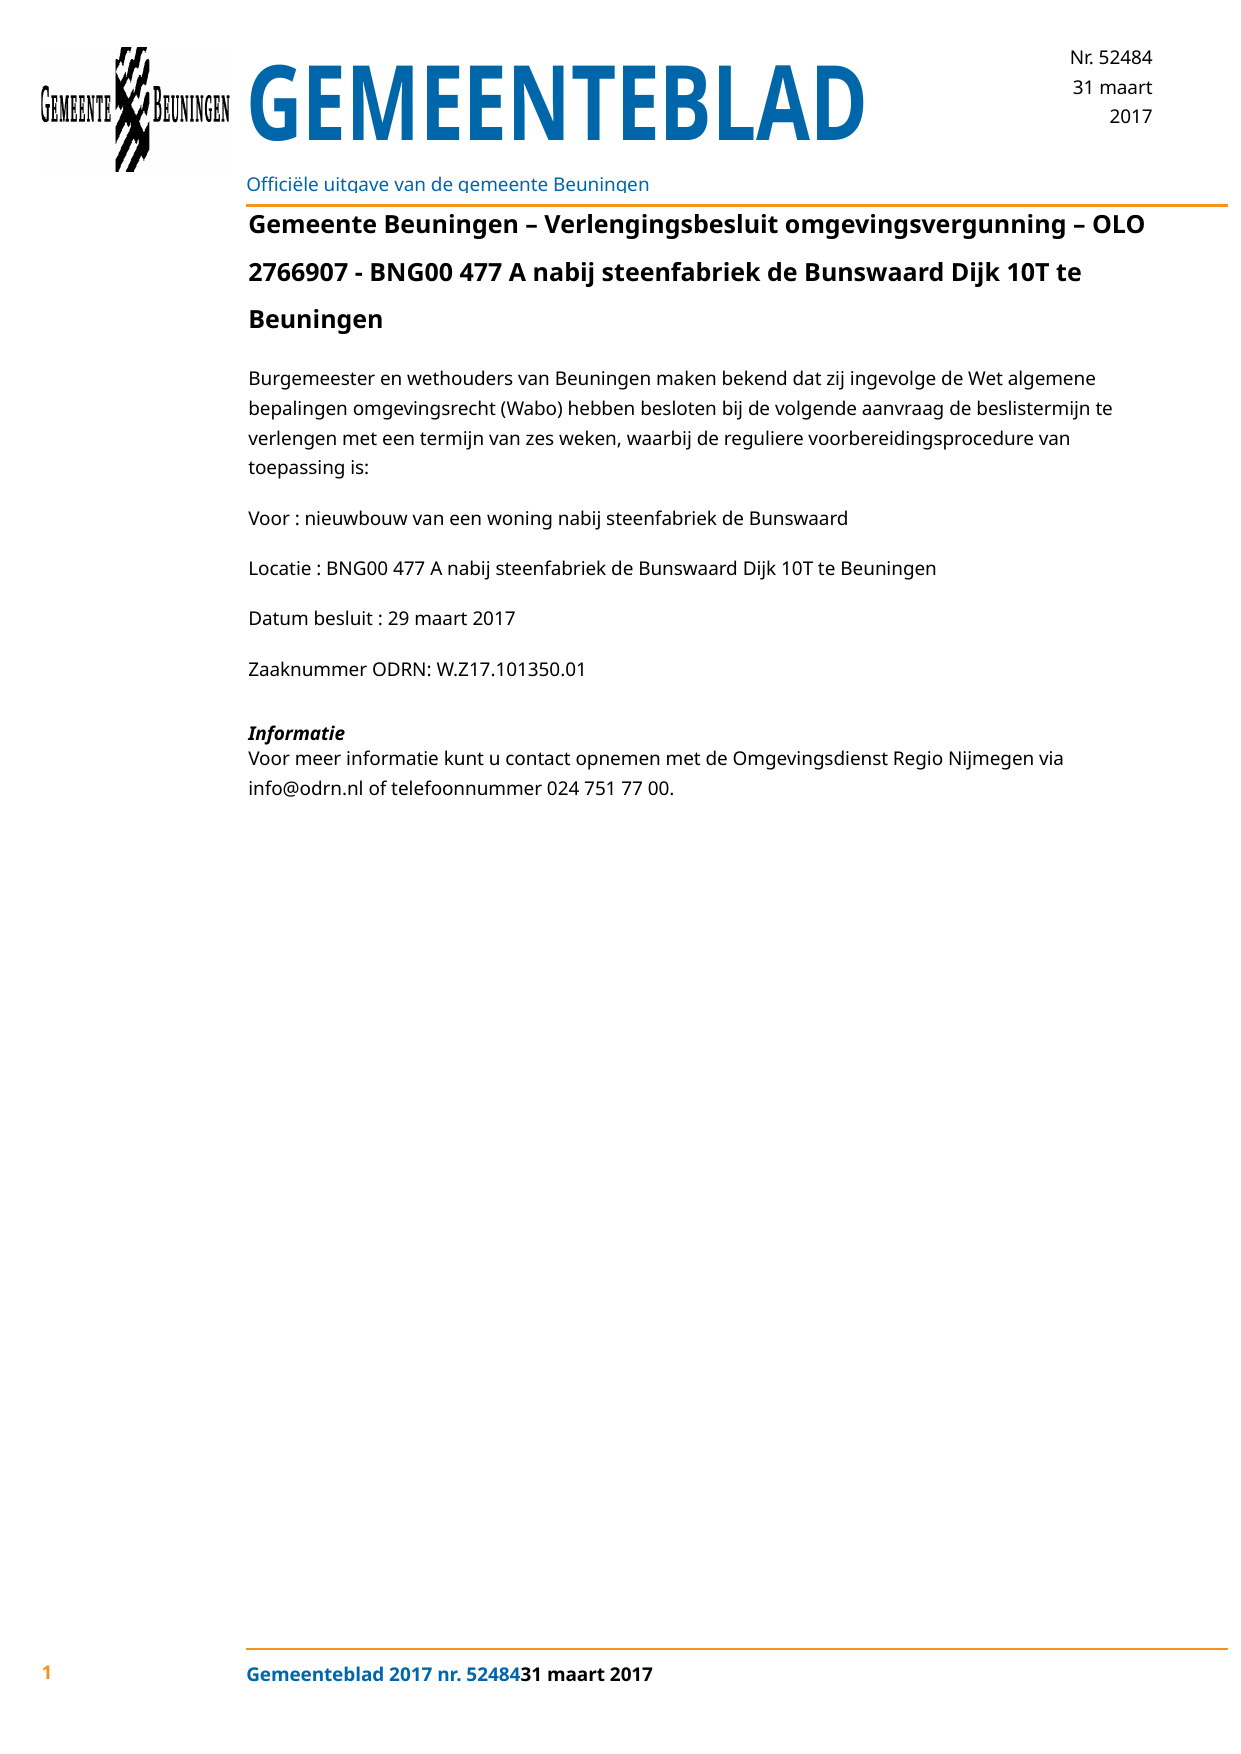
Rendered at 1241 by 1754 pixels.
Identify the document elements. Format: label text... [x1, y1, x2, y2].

text Informatie [248, 720, 1152, 746]
text Voor : nieuwbouw van een woning nabij steenfabriek de Bunswaard [248, 505, 1152, 530]
picture [41, 47, 231, 172]
text Gemeente Beuningen – Verlengingsbesluit omgevingsvergunning – OLO 2766907 - BNG00 477 A nabij steenfabriek de Bunswaard Dijk 10T te Beuningen [248, 207, 1152, 336]
text Locatie : BNG00 477 A nabij steenfabriek de Bunswaard Dijk 10T te Beuningen [248, 555, 1152, 581]
text Burgemeester en wethouders van Beuningen maken bekend dat zij ingevolge de Wet algemene bepalingen omgevingsrecht (Wabo) hebben besloten bij de volgende aanvraag de beslistermijn te verlengen met een termijn van zes weken, waarbij de reguliere voorbereidingsprocedure van toepassing is: [248, 366, 1152, 480]
text Datum besluit : 29 maart 2017 [248, 606, 1152, 631]
text Zaaknummer ODRN: W.Z17.101350.01 [248, 656, 1152, 682]
text Voor meer informatie kunt u contact opnemen met de Omgevingsdienst Regio Nijmegen via info@odrn.nl of telefoonnummer 024 751 77 00. [248, 746, 1152, 801]
